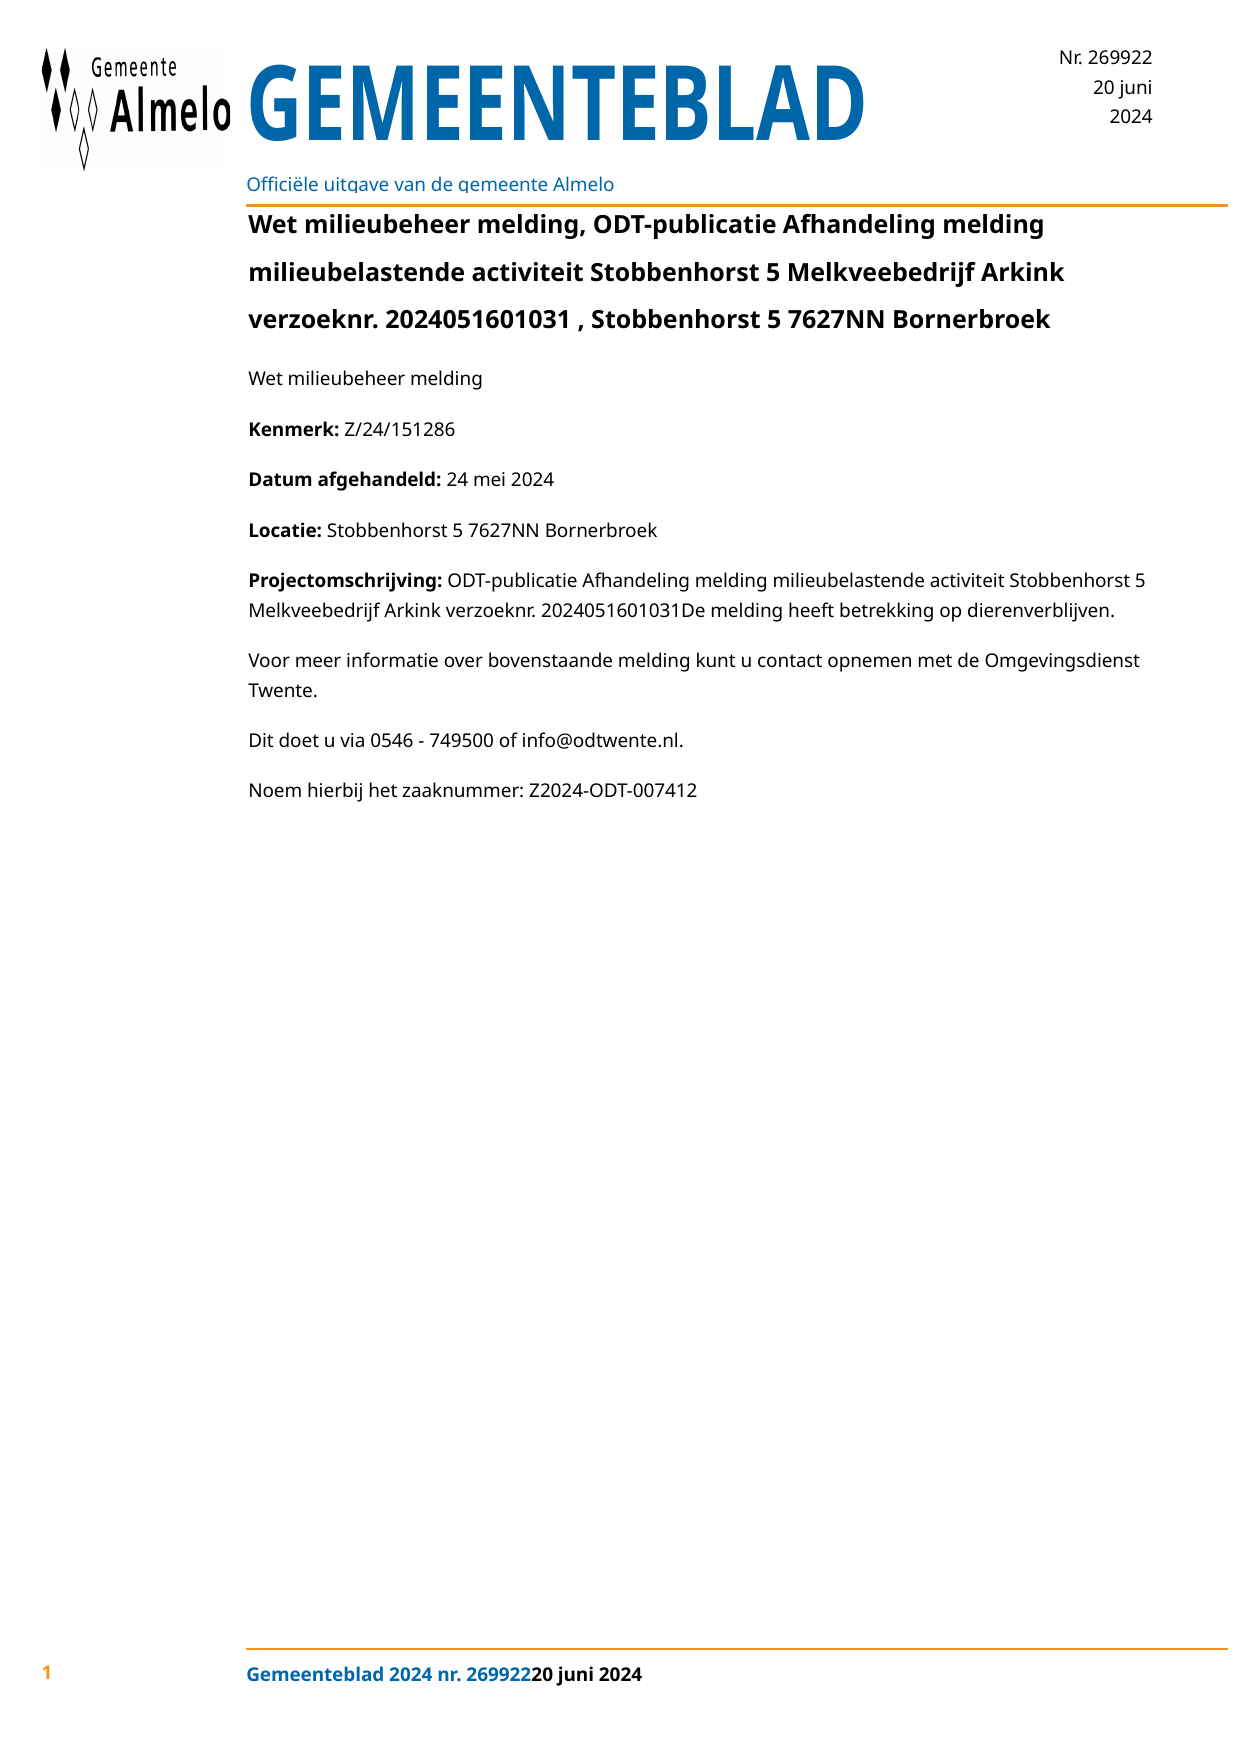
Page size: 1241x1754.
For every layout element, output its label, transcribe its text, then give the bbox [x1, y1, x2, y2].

text Voor meer informatie over bovenstaande melding kunt u contact opnemen met de Omgevingsdienst Twente. [248, 647, 1152, 702]
text Datum afgehandeld: 24 mei 2024 [248, 466, 1152, 492]
text Wet milieubeheer melding [248, 366, 1152, 391]
text Dit doet u via 0546 - 749500 of info@odtwente.nl. [248, 727, 1152, 753]
text Noem hierbij het zaaknummer: Z2024-ODT-007412 [248, 778, 1152, 803]
text Kenmerk: Z/24/151286 [248, 416, 1152, 442]
text Projectomschrijving: ODT-publicatie Afhandeling melding milieubelastende activiteit Stobbenhorst 5 Melkveebedrijf Arkink verzoeknr. 2024051601031De melding heeft betrekking op dierenverblijven. [248, 567, 1152, 622]
picture [41, 47, 231, 172]
text Locatie: Stobbenhorst 5 7627NN Bornerbroek [248, 517, 1152, 542]
text Wet milieubeheer melding, ODT-publicatie Afhandeling melding milieubelastende activiteit Stobbenhorst 5 Melkveebedrijf Arkink verzoeknr. 2024051601031 , Stobbenhorst 5 7627NN Bornerbroek [248, 207, 1152, 336]
